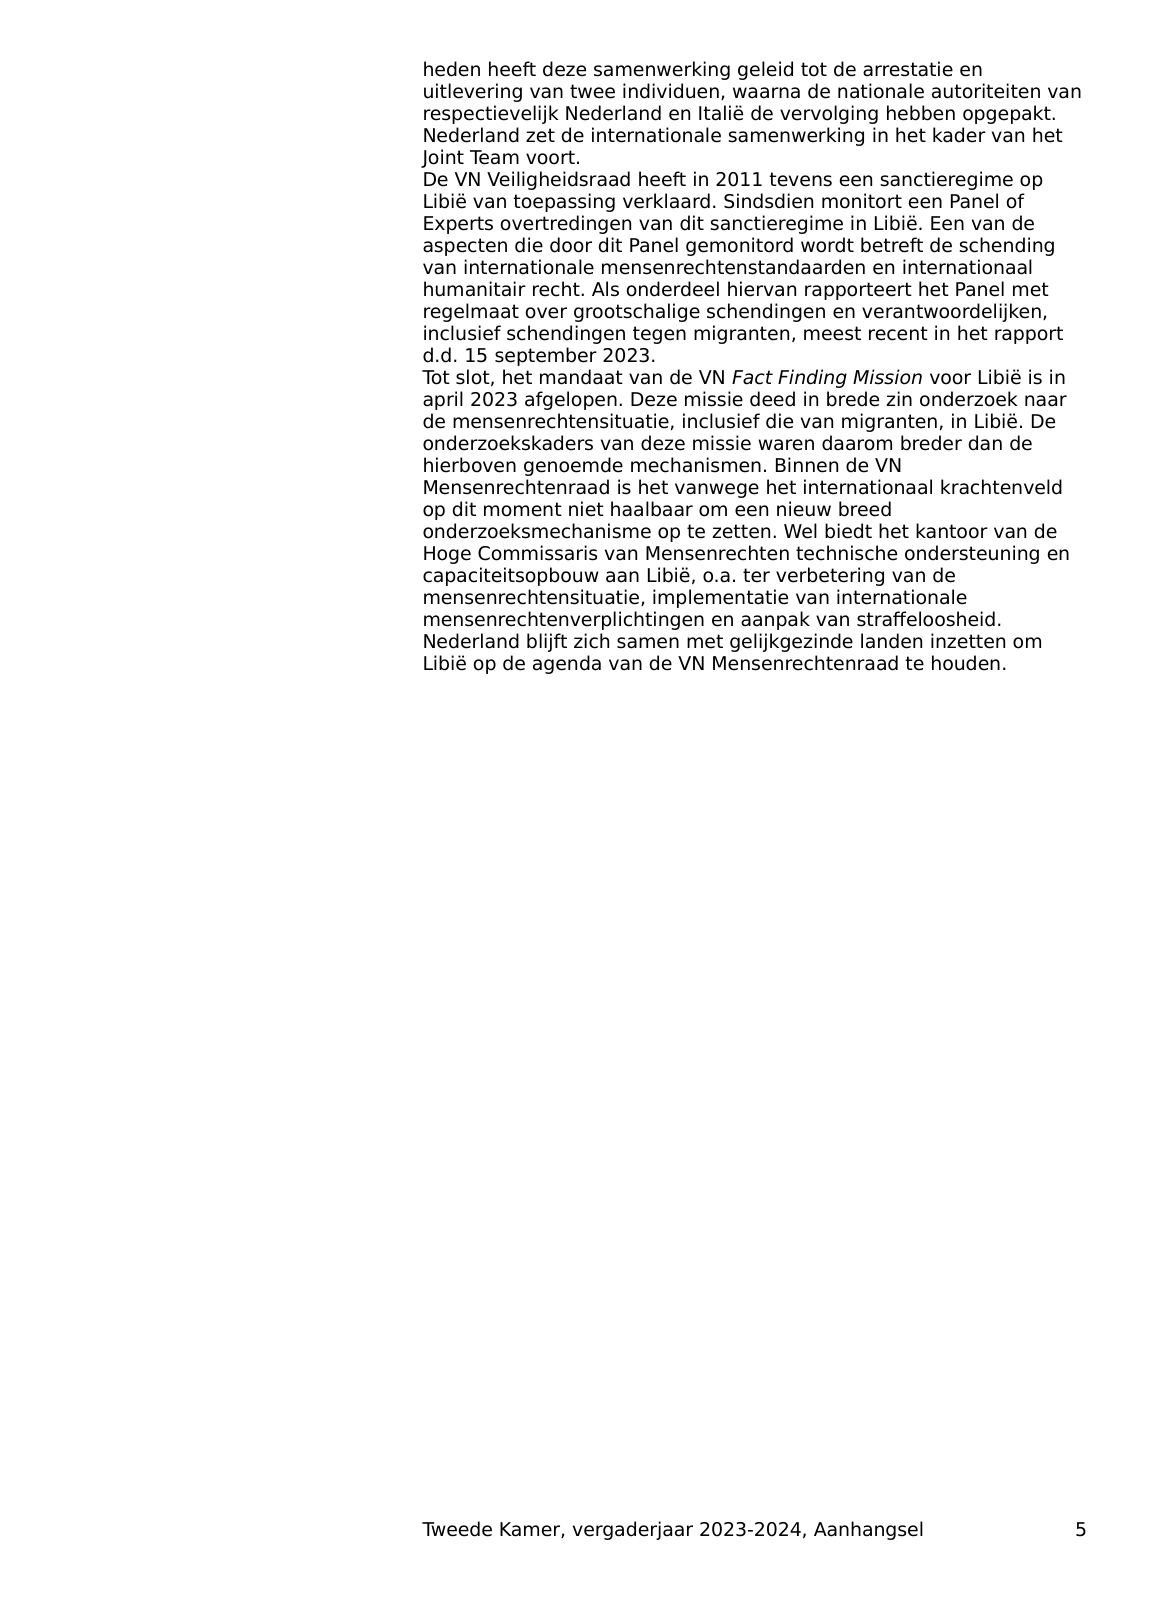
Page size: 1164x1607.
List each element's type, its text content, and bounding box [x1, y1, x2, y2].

text Tot slot, het mandaat van de VN Fact Finding Mission voor Libië is in april 2023 afgelopen. Deze missie deed in brede zin onderzoek naar de mensenrechtensituatie, inclusief die van migranten, in Libië. De onderzoekskaders van deze missie waren daarom breder dan de hierboven genoemde mechanismen. Binnen de VN Mensenrechtenraad is het vanwege het internationaal krachtenveld op dit moment niet haalbaar om een nieuw breed onderzoeksmechanisme op te zetten. Wel biedt het kantoor van de Hoge Commissaris van Mensenrechten technische ondersteuning en capaciteitsopbouw aan Libië, o.a. ter verbetering van de mensenrechtensituatie, implementatie van internationale mensenrechtenverplichtingen en aanpak van straffeloosheid. Nederland blijft zich samen met gelijkgezinde landen inzetten om Libië op de agenda van de VN Mensenrechtenraad te houden. [422, 367, 1087, 674]
text heden heeft deze samenwerking geleid tot de arrestatie en uitlevering van twee individuen, waarna de nationale autoriteiten van respectievelijk Nederland en Italië de vervolging hebben opgepakt. Nederland zet de internationale samenwerking in het kader van het Joint Team voort. [422, 59, 1087, 169]
text De VN Veiligheidsraad heeft in 2011 tevens een sanctieregime op Libië van toepassing verklaard. Sindsdien monitort een Panel of Experts overtredingen van dit sanctieregime in Libië. Een van de aspecten die door dit Panel gemonitord wordt betreft de schending van internationale mensenrechtenstandaarden en internationaal humanitair recht. Als onderdeel hiervan rapporteert het Panel met regelmaat over grootschalige schendingen en verantwoordelijken, inclusief schendingen tegen migranten, meest recent in het rapport d.d. 15 september 2023. [422, 169, 1087, 367]
